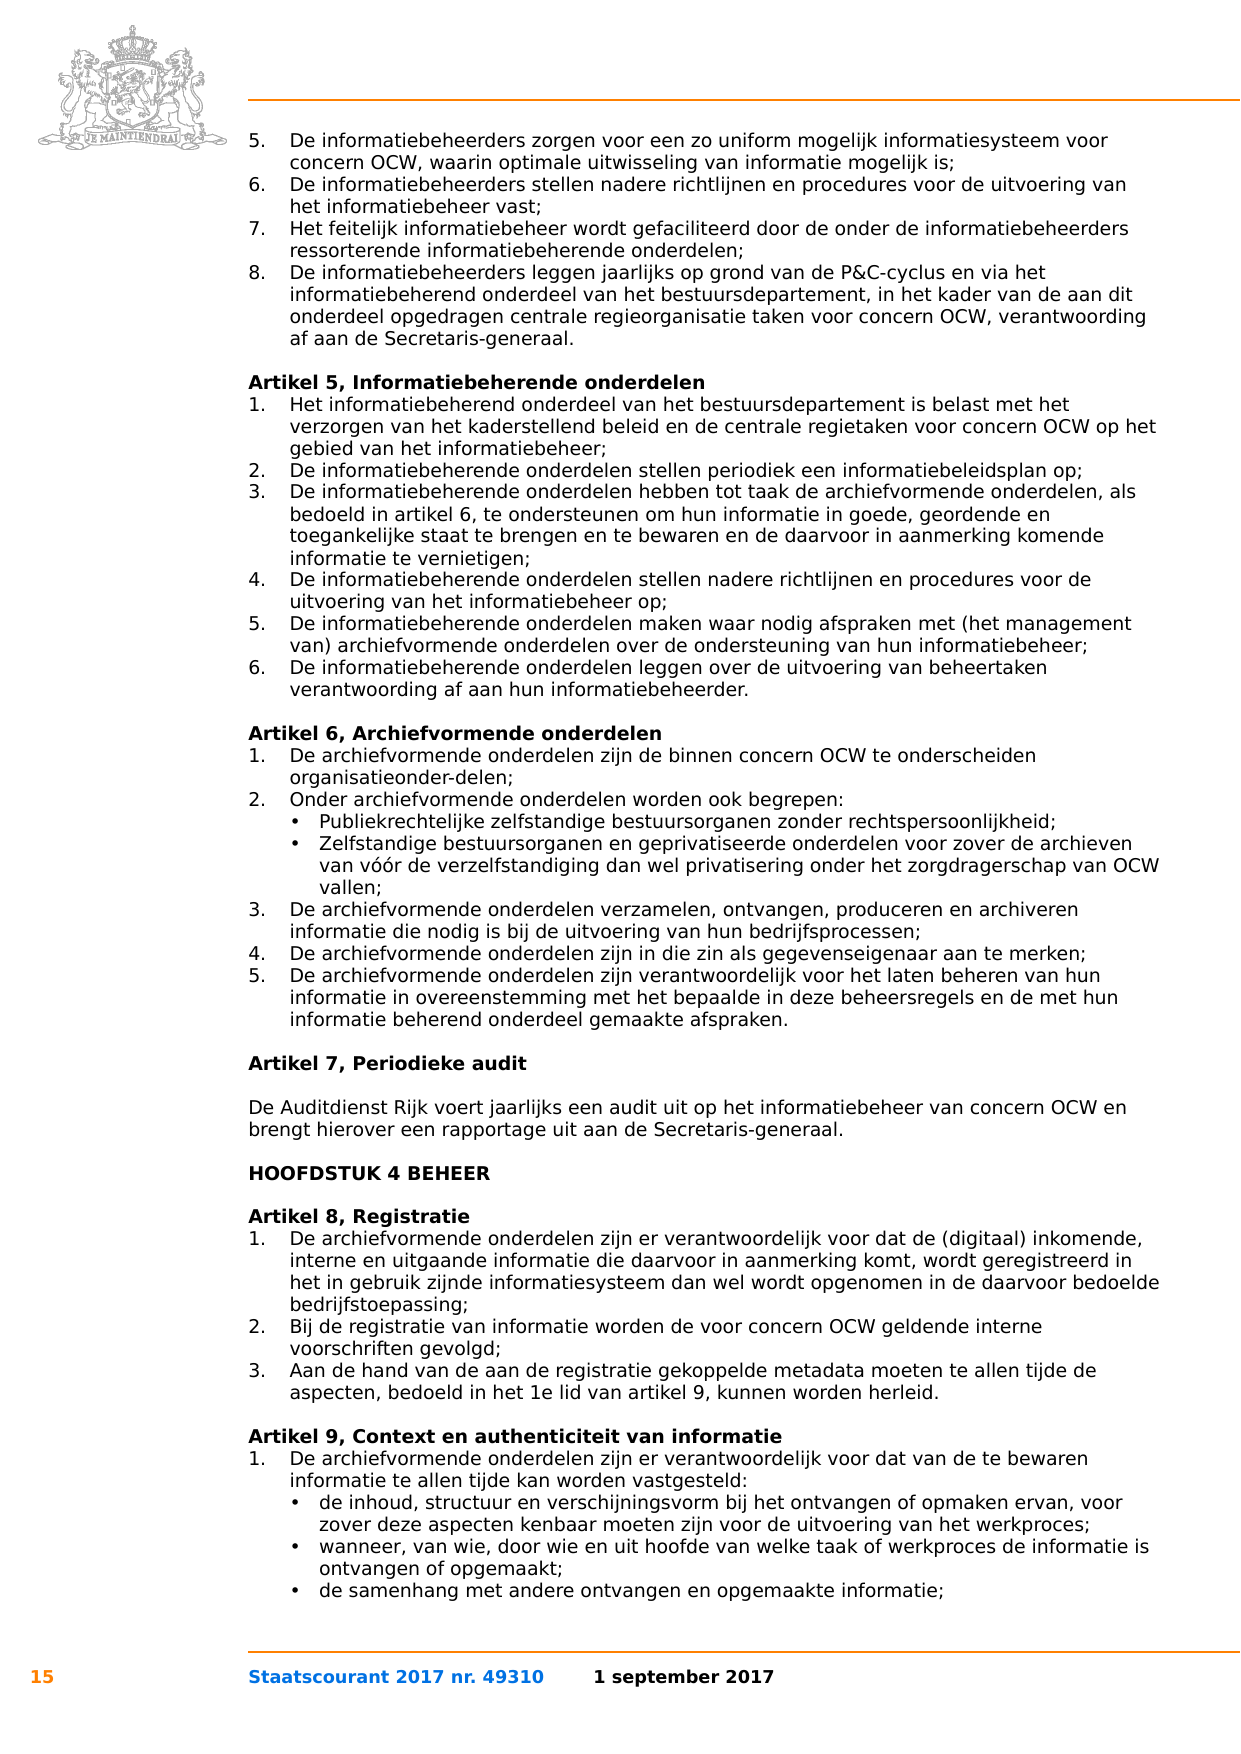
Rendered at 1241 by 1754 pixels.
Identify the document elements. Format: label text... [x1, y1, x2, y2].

text 4. De informatiebeherende onderdelen stellen nadere richtlijnen en procedures voor de uitvoering van het informatiebeheer op; [248, 569, 1163, 613]
text De Auditdienst Rijk voert jaarlijks een audit uit op het informatiebeheer van concern OCW en brengt hierover een rapportage uit aan de Secretaris-generaal. [248, 1097, 1163, 1141]
text • de inhoud, structuur en verschijningsvorm bij het ontvangen of opmaken ervan, voor zover deze aspecten kenbaar moeten zijn voor de uitvoering van het werkproces; [289, 1492, 1163, 1536]
text Artikel 7, Periodieke audit [248, 1053, 1163, 1075]
text • de samenhang met andere ontvangen en opgemaakte informatie; [289, 1580, 1163, 1602]
text 1. De archiefvormende onderdelen zijn de binnen concern OCW te onderscheiden organisatieonder-delen; [248, 745, 1163, 789]
text 1. Het informatiebeherend onderdeel van het bestuursdepartement is belast met het verzorgen van het kaderstellend beleid en de centrale regietaken voor concern OCW op het gebied van het informatiebeheer; [248, 393, 1163, 459]
text 2. Onder archiefvormende onderdelen worden ook begrepen: [248, 789, 1163, 811]
text 4. De archiefvormende onderdelen zijn in die zin als gegevenseigenaar aan te merken; [248, 943, 1163, 965]
text 1. De archiefvormende onderdelen zijn er verantwoordelijk voor dat van de te bewaren informatie te allen tijde kan worden vastgesteld: [248, 1448, 1163, 1492]
text • Zelfstandige bestuursorganen en geprivatiseerde onderdelen voor zover de archieven van vóór de verzelfstandiging dan wel privatisering onder het zorgdragerschap van OCW vallen; [289, 833, 1163, 899]
text 5. De informatiebeheerders zorgen voor een zo uniform mogelijk informatiesysteem voor concern OCW, waarin optimale uitwisseling van informatie mogelijk is; [248, 130, 1163, 174]
text • Publiekrechtelijke zelfstandige bestuursorganen zonder rechtspersoonlijkheid; [289, 811, 1163, 833]
text 3. De archiefvormende onderdelen verzamelen, ontvangen, produceren en archiveren informatie die nodig is bij de uitvoering van hun bedrijfsprocessen; [248, 899, 1163, 943]
text 2. Bij de registratie van informatie worden de voor concern OCW geldende interne voorschriften gevolgd; [248, 1316, 1163, 1360]
text Artikel 6, Archiefvormende onderdelen [248, 723, 1163, 745]
text 7. Het feitelijk informatiebeheer wordt gefaciliteerd door de onder de informatiebeheerders ressorterende informatiebeherende onderdelen; [248, 218, 1163, 262]
text • wanneer, van wie, door wie en uit hoofde van welke taak of werkproces de informatie is ontvangen of opgemaakt; [289, 1536, 1163, 1580]
text 5. De informatiebeherende onderdelen maken waar nodig afspraken met (het management van) archiefvormende onderdelen over de ondersteuning van hun informatiebeheer; [248, 613, 1163, 657]
text Artikel 9, Context en authenticiteit van informatie [248, 1426, 1163, 1448]
text 6. De informatiebeherende onderdelen leggen over de uitvoering van beheertaken verantwoording af aan hun informatiebeheerder. [248, 657, 1163, 701]
text 3. Aan de hand van de aan de registratie gekoppelde metadata moeten te allen tijde de aspecten, bedoeld in het 1e lid van artikel 9, kunnen worden herleid. [248, 1360, 1163, 1404]
text 1. De archiefvormende onderdelen zijn er verantwoordelijk voor dat de (digitaal) inkomende, interne en uitgaande informatie die daarvoor in aanmerking komt, wordt geregistreerd in het in gebruik zijnde informatiesysteem dan wel wordt opgenomen in de daarvoor bedoelde bedrijfstoepassing; [248, 1228, 1163, 1316]
text 6. De informatiebeheerders stellen nadere richtlijnen en procedures voor de uitvoering van het informatiebeheer vast; [248, 174, 1163, 218]
text 5. De archiefvormende onderdelen zijn verantwoordelijk voor het laten beheren van hun informatie in overeenstemming met het bepaalde in deze beheersregels en de met hun informatie beherend onderdeel gemaakte afspraken. [248, 965, 1163, 1031]
text 8. De informatiebeheerders leggen jaarlijks op grond van de P&C-cyclus en via het informatiebeherend onderdeel van het bestuursdepartement, in het kader van de aan dit onderdeel opgedragen centrale regieorganisatie taken voor concern OCW, verantwoording af aan de Secretaris-generaal. [248, 262, 1163, 350]
text HOOFDSTUK 4 BEHEER [248, 1162, 1163, 1184]
text Artikel 8, Registratie [248, 1206, 1163, 1228]
text Artikel 5, Informatiebeherende onderdelen [248, 372, 1163, 393]
text 2. De informatiebeherende onderdelen stellen periodiek een informatiebeleidsplan op; [248, 459, 1163, 481]
text 3. De informatiebeherende onderdelen hebben tot taak de archiefvormende onderdelen, als bedoeld in artikel 6, te ondersteunen om hun informatie in goede, geordende en toegankelijke staat te brengen en te bewaren en de daarvoor in aanmerking komende informatie te vernietigen; [248, 481, 1163, 569]
picture [38, 25, 227, 150]
